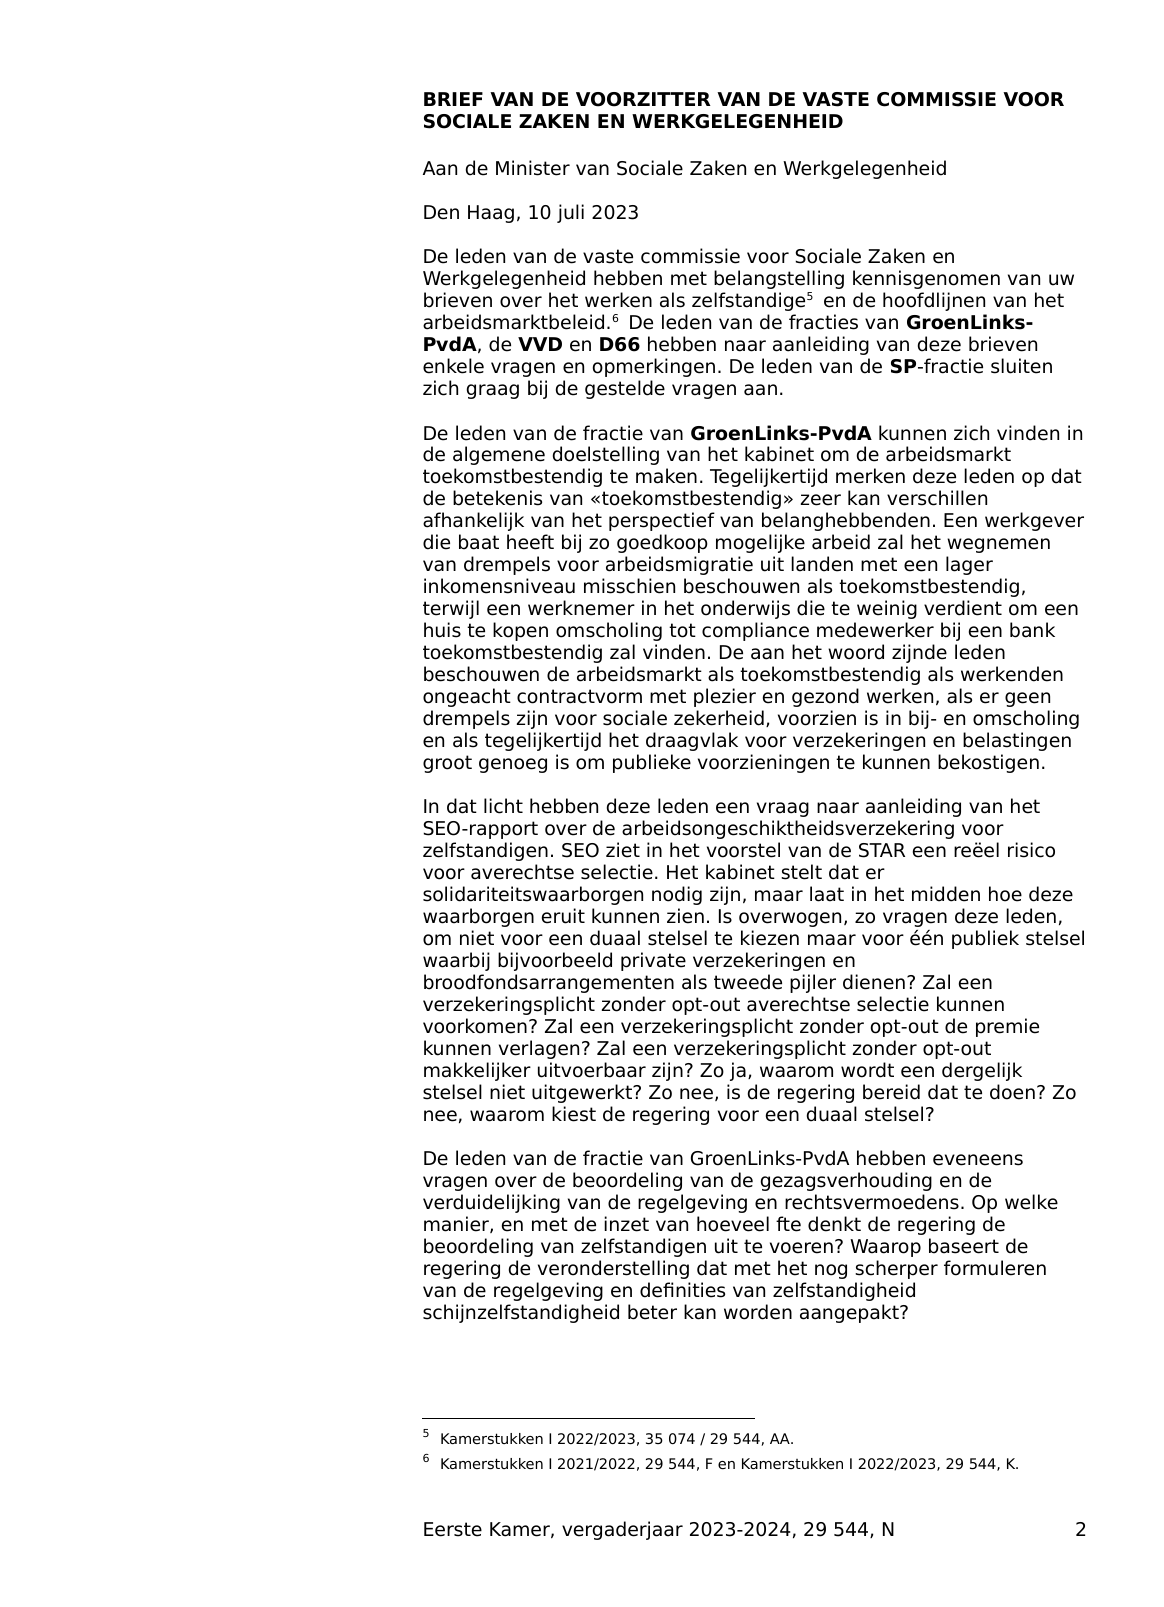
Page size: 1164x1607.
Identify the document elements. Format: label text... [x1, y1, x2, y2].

text Kamerstukken I 2021/2022, 29 544, F en Kamerstukken I 2022/2023, 29 544, K. [422, 1452, 1087, 1474]
text De leden van de fractie van GroenLinks-PvdA kunnen zich vinden in de algemene doelstelling van het kabinet om de arbeidsmarkt toekomstbestendig te maken. Tegelijkertijd merken deze leden op dat de betekenis van «toekomstbestendig» zeer kan verschillen afhankelijk van het perspectief van belanghebbenden. Een werkgever die baat heeft bij zo goedkoop mogelijke arbeid zal het wegnemen van drempels voor arbeidsmigratie uit landen met een lager inkomensniveau misschien beschouwen als toekomstbestendig, terwijl een werknemer in het onderwijs die te weinig verdient om een huis te kopen omscholing tot compliance medewerker bij een bank toekomstbestendig zal vinden. De aan het woord zijnde leden beschouwen de arbeidsmarkt als toekomstbestendig als werkenden ongeacht contractvorm met plezier en gezond werken, als er geen drempels zijn voor sociale zekerheid, voorzien is in bij- en omscholing en als tegelijkertijd het draagvlak voor verzekeringen en belastingen groot genoeg is om publieke voorzieningen te kunnen bekostigen. [422, 422, 1087, 774]
text Kamerstukken I 2022/2023, 35 074 / 29 544, AA. [422, 1427, 1087, 1449]
text Den Haag, 10 juli 2023 [422, 202, 1087, 224]
text De leden van de fractie van GroenLinks-PvdA hebben eveneens vragen over de beoordeling van de gezagsverhouding en de verduidelijking van de regelgeving en rechtsvermoedens. Op welke manier, en met de inzet van hoeveel fte denkt de regering de beoordeling van zelfstandigen uit te voeren? Waarop baseert de regering de veronderstelling dat met het nog scherper formuleren van de regelgeving en definities van zelfstandigheid schijnzelfstandigheid beter kan worden aangepakt? [422, 1148, 1087, 1324]
text De leden van de vaste commissie voor Sociale Zaken en Werkgelegenheid hebben met belangstelling kennisgenomen van uw brieven over het werken als zelfstandige en de hoofdlijnen van het arbeidsmarktbeleid. De leden van de fracties van GroenLinks-PvdA, de VVD en D66 hebben naar aanleiding van deze brieven enkele vragen en opmerkingen. De leden van de SP-fractie sluiten zich graag bij de gestelde vragen aan. [422, 246, 1087, 400]
text In dat licht hebben deze leden een vraag naar aanleiding van het SEO-rapport over de arbeidsongeschiktheidsverzekering voor zelfstandigen. SEO ziet in het voorstel van de STAR een reëel risico voor averechtse selectie. Het kabinet stelt dat er solidariteitswaarborgen nodig zijn, maar laat in het midden hoe deze waarborgen eruit kunnen zien. Is overwogen, zo vragen deze leden, om niet voor een duaal stelsel te kiezen maar voor één publiek stelsel waarbij bijvoorbeeld private verzekeringen en broodfondsarrangementen als tweede pijler dienen? Zal een verzekeringsplicht zonder opt-out averechtse selectie kunnen voorkomen? Zal een verzekeringsplicht zonder opt-out de premie kunnen verlagen? Zal een verzekeringsplicht zonder opt-out makkelijker uitvoerbaar zijn? Zo ja, waarom wordt een dergelijk stelsel niet uitgewerkt? Zo nee, is de regering bereid dat te doen? Zo nee, waarom kiest de regering voor een duaal stelsel? [422, 796, 1087, 1126]
text Aan de Minister van Sociale Zaken en Werkgelegenheid [422, 158, 1087, 180]
subtitle BRIEF VAN DE VOORZITTER VAN DE VASTE COMMISSIE VOOR SOCIALE ZAKEN EN WERKGELEGENHEID [422, 89, 1087, 133]
